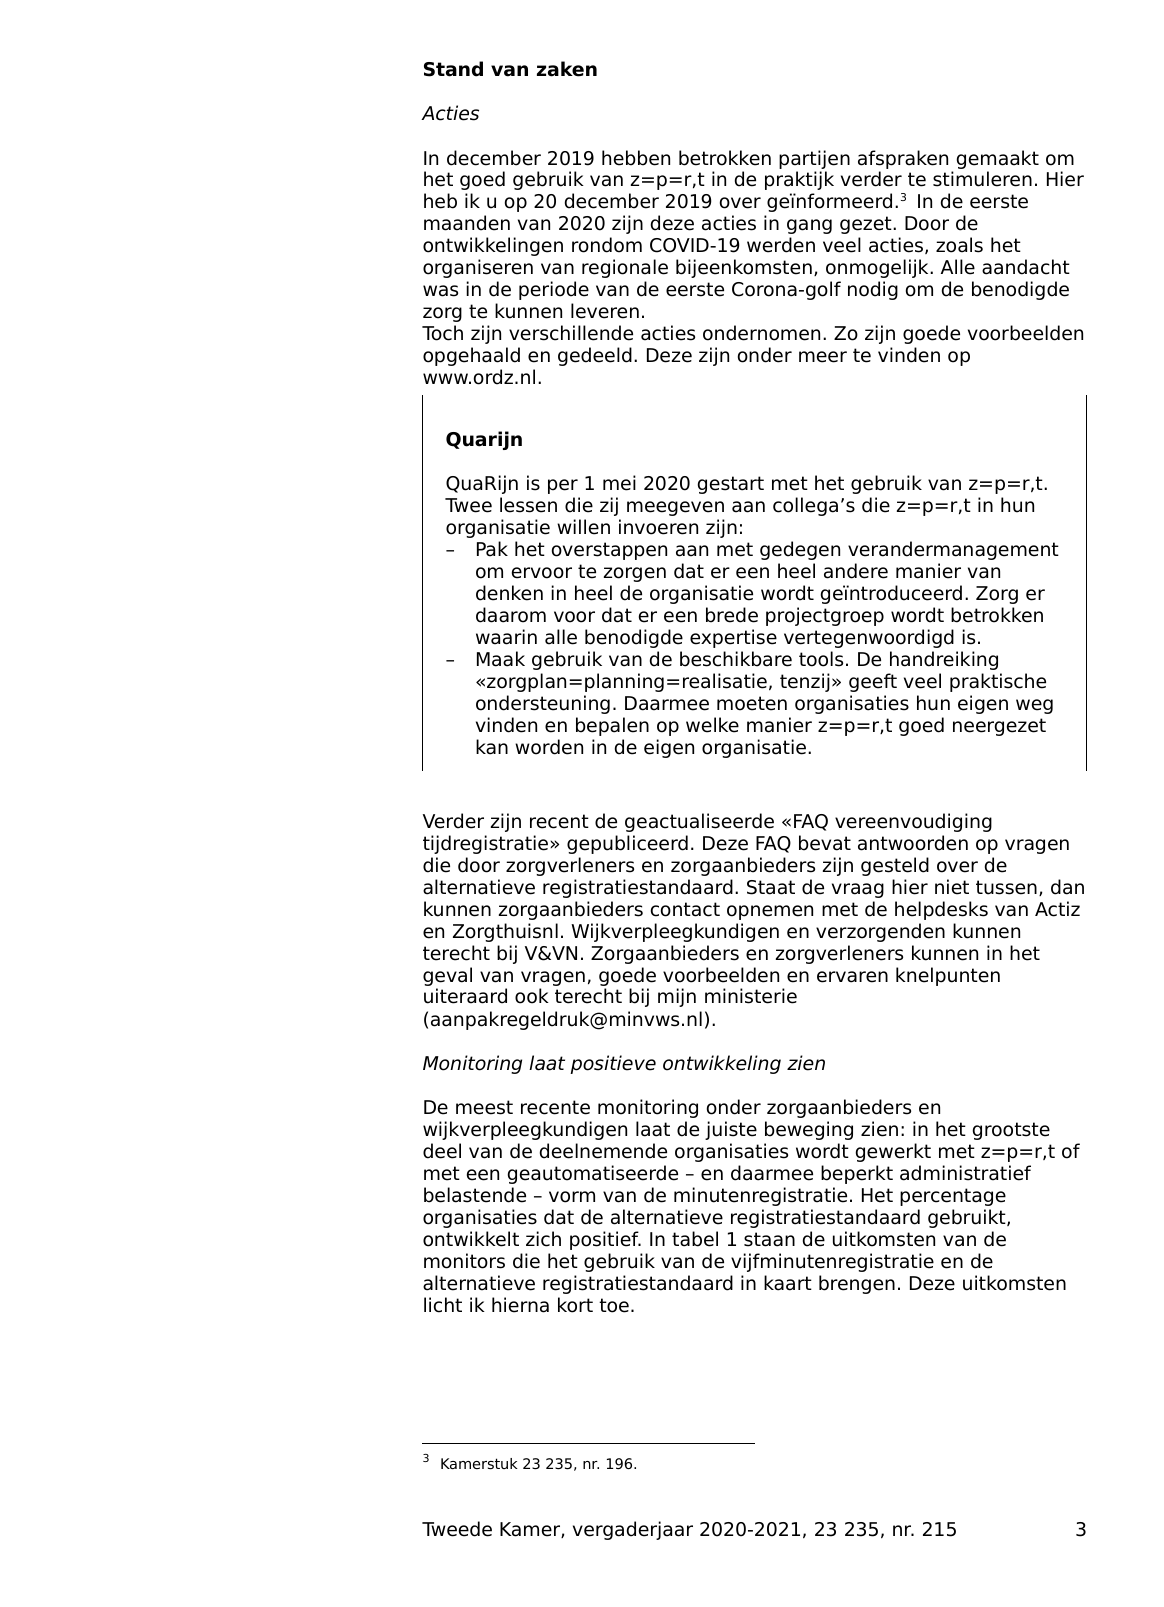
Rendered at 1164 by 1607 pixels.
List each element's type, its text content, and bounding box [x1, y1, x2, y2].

subtitle Stand van zaken [422, 59, 1087, 81]
text De meest recente monitoring onder zorgaanbieders en wijkverpleegkundigen laat de juiste beweging zien: in het grootste deel van de deelnemende organisaties wordt gewerkt met z=p=r,t of met een geautomatiseerde – en daarmee beperkt administratief belastende – vorm van de minutenregistratie. Het percentage organisaties dat de alternatieve registratiestandaard gebruikt, ontwikkelt zich positief. In tabel 1 staan de uitkomsten van de monitors die het gebruik van de vijfminutenregistratie en de alternatieve registratiestandaard in kaart brengen. Deze uitkomsten licht ik hierna kort toe. [422, 1097, 1087, 1317]
subtitle Acties [422, 103, 1087, 125]
text Verder zijn recent de geactualiseerde «FAQ vereenvoudiging tijdregistratie» gepubliceerd. Deze FAQ bevat antwoorden op vragen die door zorgverleners en zorgaanbieders zijn gesteld over de alternatieve registratiestandaard. Staat de vraag hier niet tussen, dan kunnen zorgaanbieders contact opnemen met de helpdesks van Actiz en Zorgthuisnl. Wijkverpleegkundigen en verzorgenden kunnen terecht bij V&VN. Zorgaanbieders en zorgverleners kunnen in het geval van vragen, goede voorbeelden en ervaren knelpunten uiteraard ook terecht bij mijn ministerie (aanpakregeldruk@minvws.nl). [422, 811, 1087, 1030]
table_header Quarijn QuaRijn is per 1 mei 2020 gestart met het gebruik van z=p=r,t. Twee lessen die zij meegeven aan collega’s die z=p=r,t in hun organisatie willen invoeren zijn: – Pak het overstappen aan met gedegen verandermanagement om ervoor te zorgen dat er een heel andere manier van denken in heel de organisatie wordt geïntroduceerd. Zorg er daarom voor dat er een brede projectgroep wordt betrokken waarin alle benodigde expertise vertegenwoordigd is. – Maak gebruik van de beschikbare tools. De handreiking «zorgplan=planning=realisatie, tenzij» geeft veel praktische ondersteuning. Daarmee moeten organisaties hun eigen weg vinden en bepalen op welke manier z=p=r,t goed neergezet kan worden in de eigen organisatie. [423, 395, 1086, 771]
text In december 2019 hebben betrokken partijen afspraken gemaakt om het goed gebruik van z=p=r,t in de praktijk verder te stimuleren. Hier heb ik u op 20 december 2019 over geïnformeerd. In de eerste maanden van 2020 zijn deze acties in gang gezet. Door de ontwikkelingen rondom COVID-19 werden veel acties, zoals het organiseren van regionale bijeenkomsten, onmogelijk. Alle aandacht was in de periode van de eerste Corona-golf nodig om de benodigde zorg te kunnen leveren. [422, 147, 1087, 323]
text Toch zijn verschillende acties ondernomen. Zo zijn goede voorbeelden opgehaald en gedeeld. Deze zijn onder meer te vinden op www.ordz.nl. [422, 323, 1087, 389]
text Kamerstuk 23 235, nr. 196. [422, 1452, 1087, 1474]
subtitle Monitoring laat positieve ontwikkeling zien [422, 1053, 1087, 1074]
